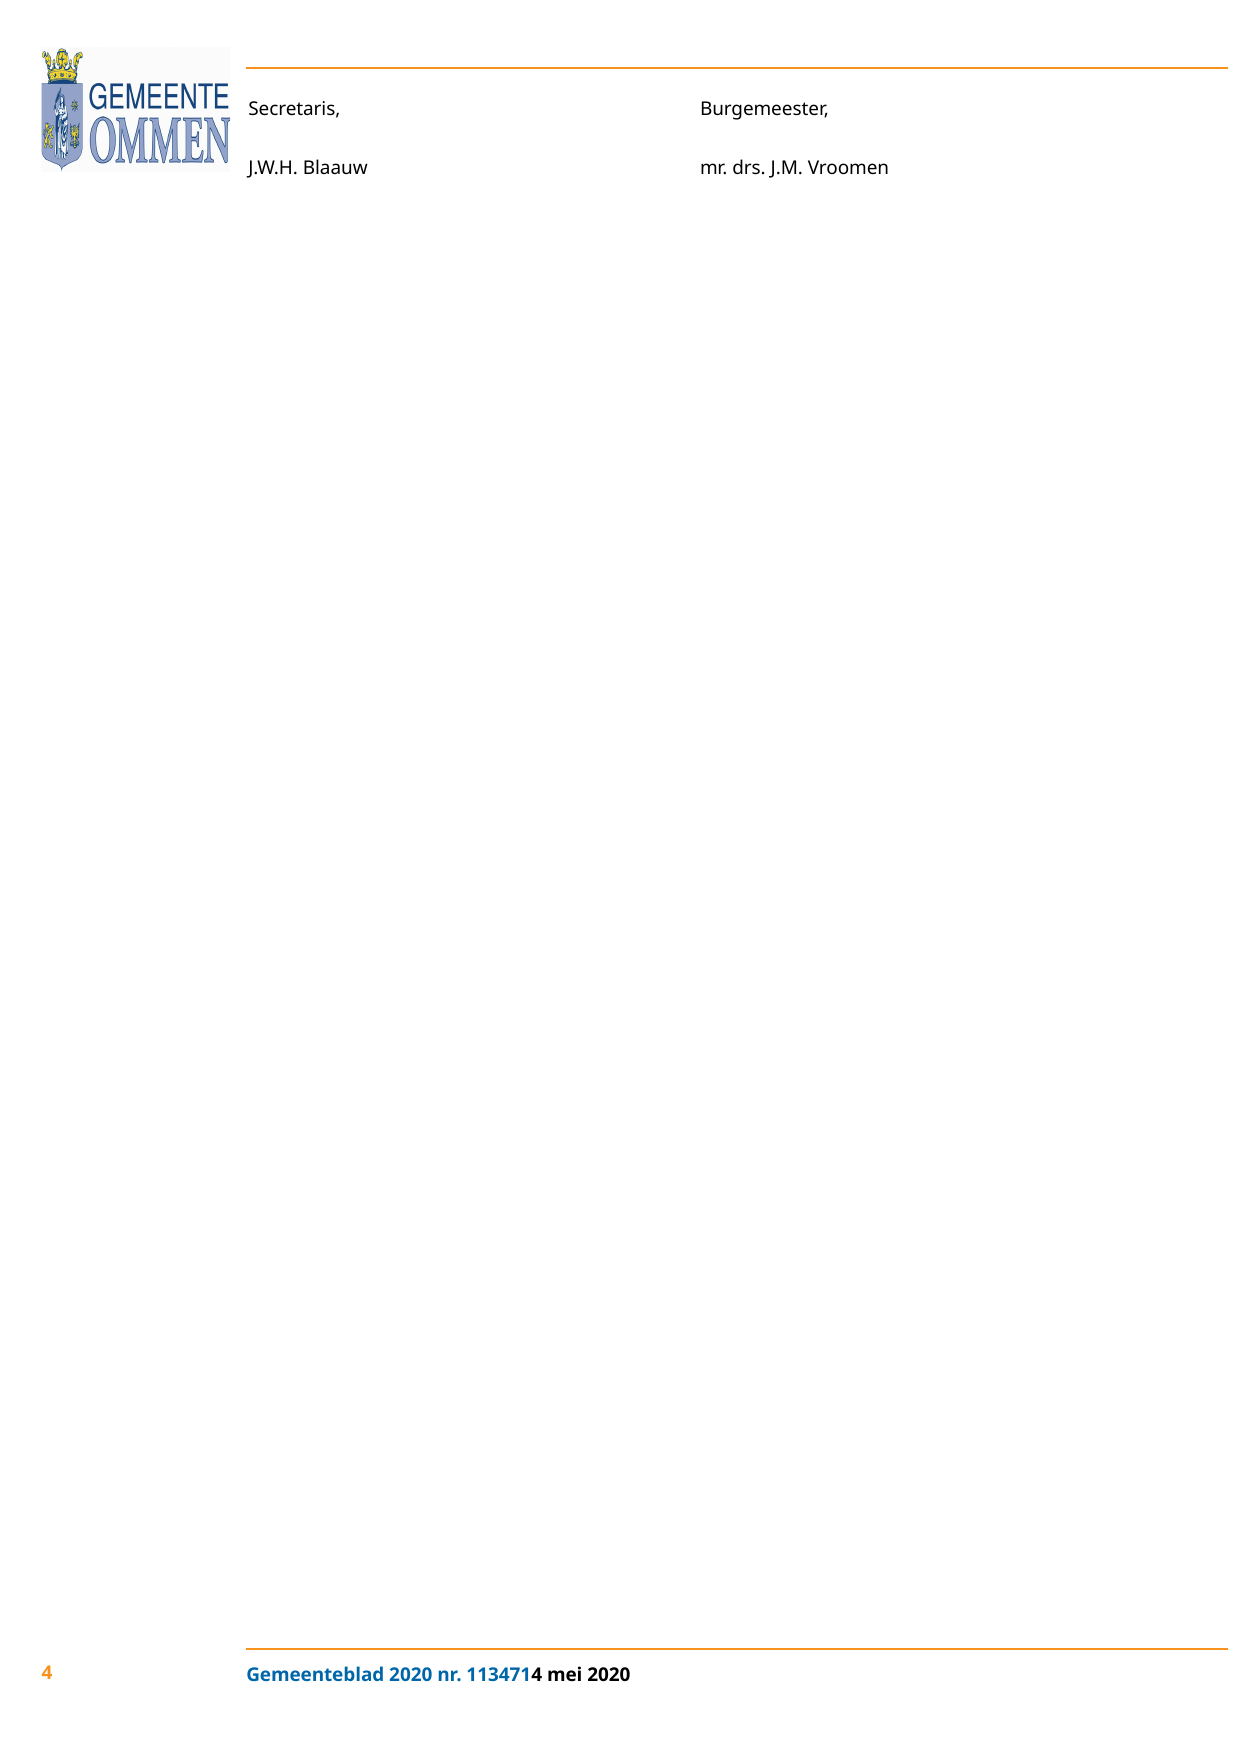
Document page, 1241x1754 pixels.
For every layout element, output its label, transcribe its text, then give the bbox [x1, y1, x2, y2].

table_header Burgemeester, mr. drs. J.M. Vroomen [700, 95, 1152, 180]
table_header Secretaris, J.W.H. Blaauw [248, 95, 700, 180]
picture [41, 47, 231, 172]
